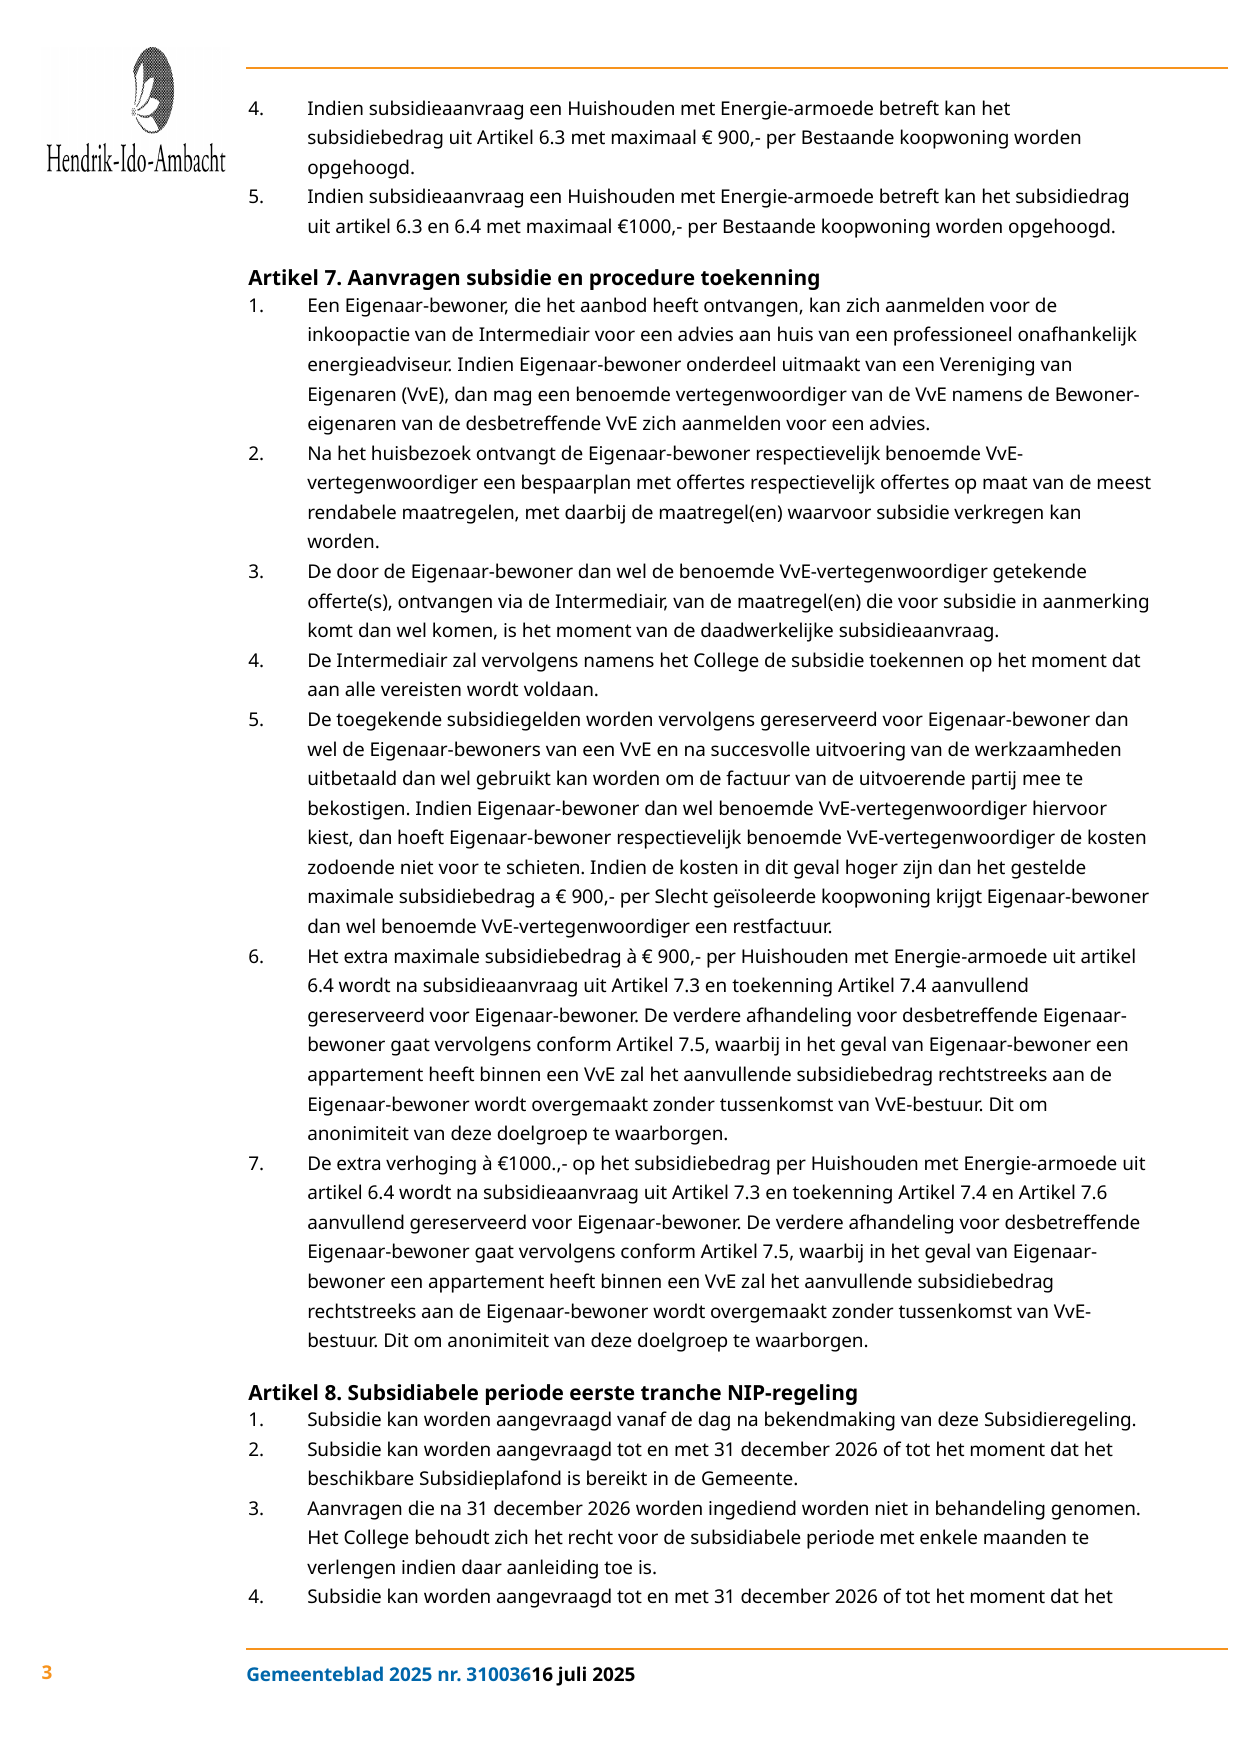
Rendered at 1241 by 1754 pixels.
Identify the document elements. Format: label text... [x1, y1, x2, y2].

list Subsidie kan worden aangevraagd tot en met 31 december 2026 of tot het moment dat het [248, 1584, 1152, 1609]
text Artikel 7. Aanvragen subsidie en procedure toekenning [248, 263, 1152, 292]
list Subsidie kan worden aangevraagd vanaf de dag na bekendmaking van deze Subsidieregeling. [248, 1406, 1152, 1432]
list De toegekende subsidiegelden worden vervolgens gereserveerd voor Eigenaar-bewoner dan wel de Eigenaar-bewoners van een VvE en na succesvolle uitvoering van de werkzaamheden uitbetaald dan wel gebruikt kan worden om de factuur van de uitvoerende partij mee te bekostigen. Indien Eigenaar-bewoner dan wel benoemde VvE-vertegenwoordiger hiervoor kiest, dan hoeft Eigenaar-bewoner respectievelijk benoemde VvE-vertegenwoordiger de kosten zodoende niet voor te schieten. Indien de kosten in dit geval hoger zijn dan het gestelde maximale subsidiebedrag a € 900,- per Slecht geïsoleerde koopwoning krijgt Eigenaar-bewoner dan wel benoemde VvE-vertegenwoordiger een restfactuur. [248, 706, 1152, 939]
list De extra verhoging à €1000.,- op het subsidiebedrag per Huishouden met Energie-armoede uit artikel 6.4 wordt na subsidieaanvraag uit Artikel 7.3 en toekenning Artikel 7.4 en Artikel 7.6 aanvullend gereserveerd voor Eigenaar-bewoner. De verdere afhandeling voor desbetreffende Eigenaar-bewoner gaat vervolgens conform Artikel 7.5, waarbij in het geval van Eigenaar-bewoner een appartement heeft binnen een VvE zal het aanvullende subsidiebedrag rechtstreeks aan de Eigenaar-bewoner wordt overgemaakt zonder tussenkomst van VvE-bestuur. Dit om anonimiteit van deze doelgroep te waarborgen. [248, 1150, 1152, 1353]
list Indien subsidieaanvraag een Huishouden met Energie-armoede betreft kan het subsidiedrag uit artikel 6.3 en 6.4 met maximaal €1000,- per Bestaande koopwoning worden opgehoogd. [248, 183, 1152, 239]
list Het extra maximale subsidiebedrag à € 900,- per Huishouden met Energie-armoede uit artikel 6.4 wordt na subsidieaanvraag uit Artikel 7.3 en toekenning Artikel 7.4 aanvullend gereserveerd voor Eigenaar-bewoner. De verdere afhandeling voor desbetreffende Eigenaar-bewoner gaat vervolgens conform Artikel 7.5, waarbij in het geval van Eigenaar-bewoner een appartement heeft binnen een VvE zal het aanvullende subsidiebedrag rechtstreeks aan de Eigenaar-bewoner wordt overgemaakt zonder tussenkomst van VvE-bestuur. Dit om anonimiteit van deze doelgroep te waarborgen. [248, 943, 1152, 1146]
list Een Eigenaar-bewoner, die het aanbod heeft ontvangen, kan zich aanmelden voor de inkoopactie van de Intermediair voor een advies aan huis van een professioneel onafhankelijk energieadviseur. Indien Eigenaar-bewoner onderdeel uitmaakt van een Vereniging van Eigenaren (VvE), dan mag een benoemde vertegenwoordiger van de VvE namens de Bewoner-eigenaren van de desbetreffende VvE zich aanmelden voor een advies. [248, 292, 1152, 436]
list Subsidie kan worden aangevraagd tot en met 31 december 2026 of tot het moment dat het beschikbare Subsidieplafond is bereikt in de Gemeente. [248, 1436, 1152, 1491]
list De Intermediair zal vervolgens namens het College de subsidie toekennen op het moment dat aan alle vereisten wordt voldaan. [248, 647, 1152, 702]
text Artikel 8. Subsidiabele periode eerste tranche NIP-regeling [248, 1378, 1152, 1406]
list De door de Eigenaar-bewoner dan wel de benoemde VvE-vertegenwoordiger getekende offerte(s), ontvangen via de Intermediair, van de maatregel(en) die voor subsidie in aanmerking komt dan wel komen, is het moment van de daadwerkelijke subsidieaanvraag. [248, 558, 1152, 643]
list Na het huisbezoek ontvangt de Eigenaar-bewoner respectievelijk benoemde VvE-vertegenwoordiger een bespaarplan met offertes respectievelijk offertes op maat van de meest rendabele maatregelen, met daarbij de maatregel(en) waarvoor subsidie verkregen kan worden. [248, 440, 1152, 554]
picture [41, 47, 231, 172]
list Indien subsidieaanvraag een Huishouden met Energie-armoede betreft kan het subsidiebedrag uit Artikel 6.3 met maximaal € 900,- per Bestaande koopwoning worden opgehoogd. [248, 95, 1152, 180]
list Aanvragen die na 31 december 2026 worden ingediend worden niet in behandeling genomen. Het College behoudt zich het recht voor de subsidiabele periode met enkele maanden te verlengen indien daar aanleiding toe is. [248, 1495, 1152, 1580]
